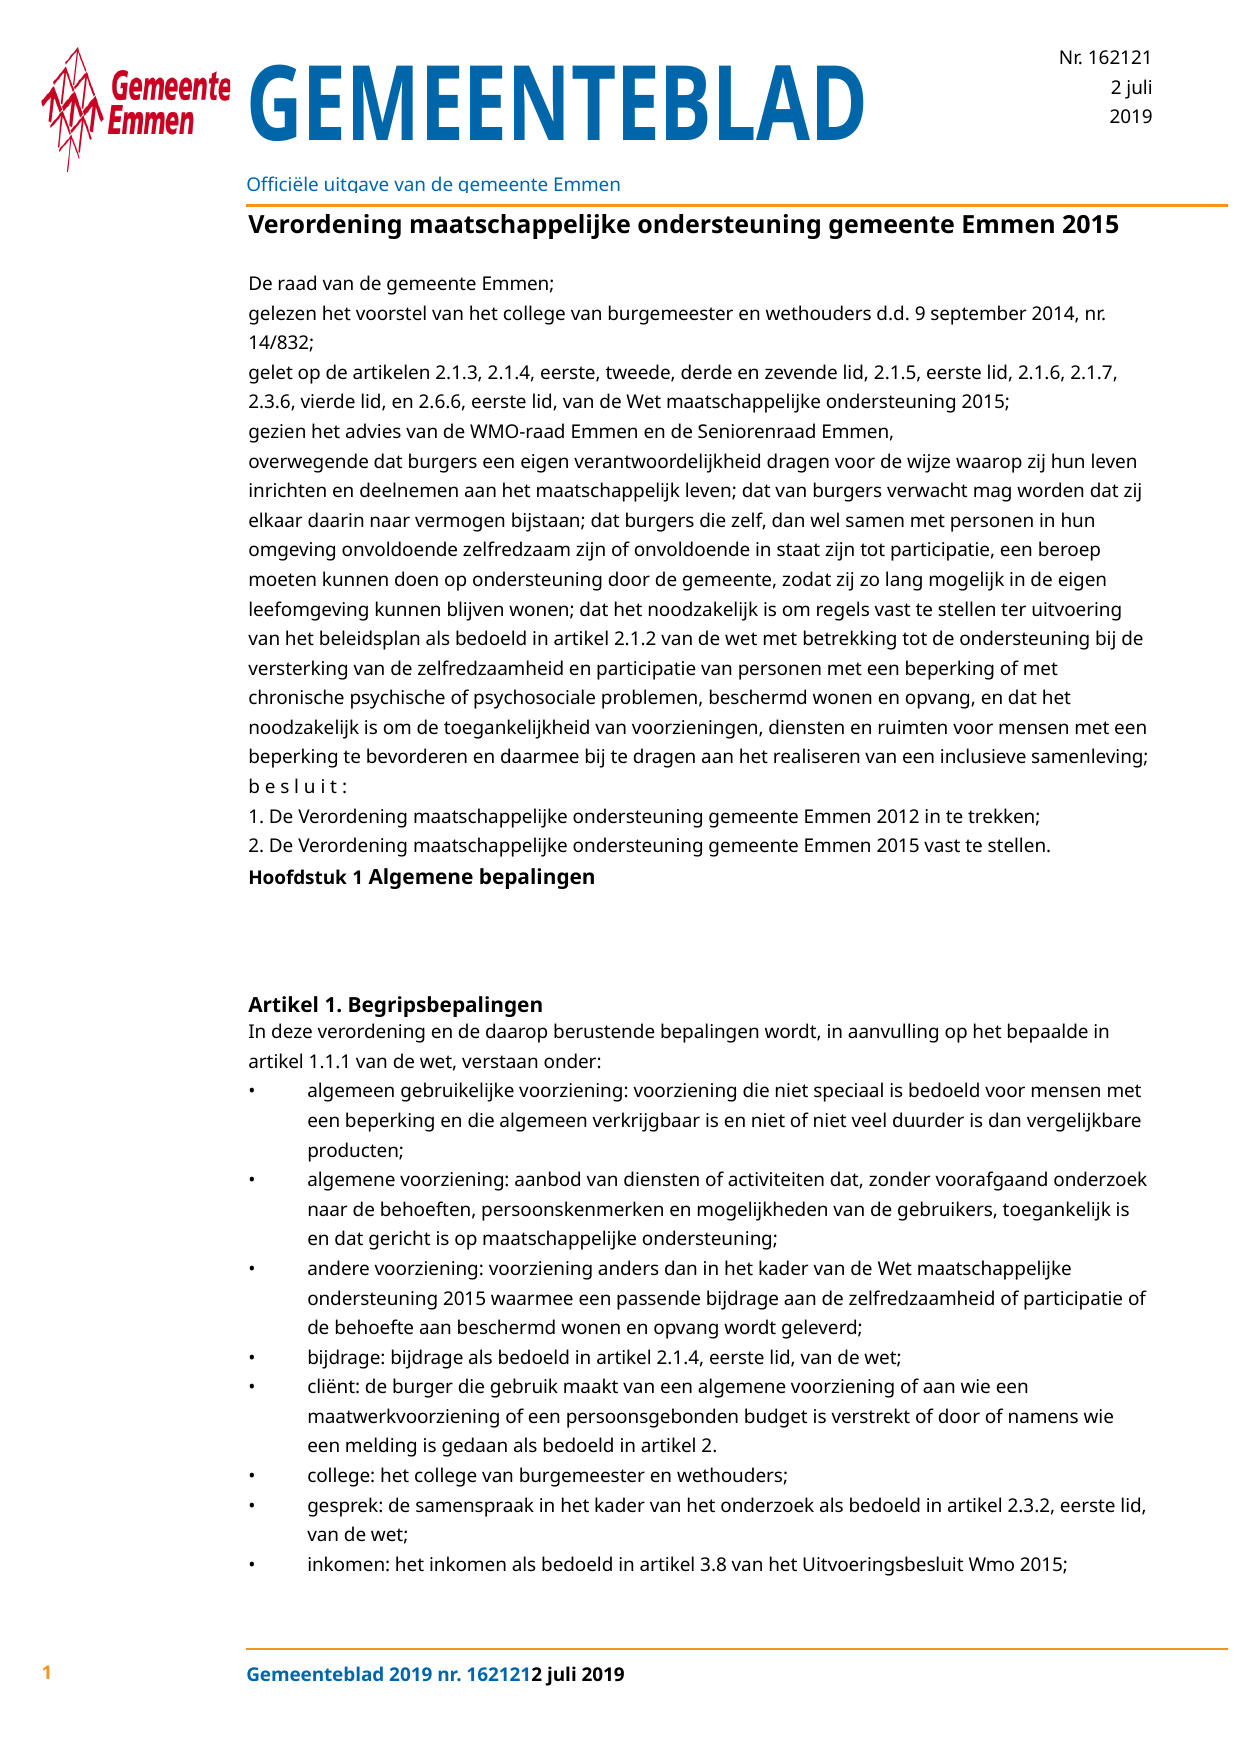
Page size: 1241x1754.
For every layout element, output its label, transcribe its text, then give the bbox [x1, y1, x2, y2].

list college: het college van burgemeester en wethouders; [248, 1462, 1152, 1488]
list andere voorziening: voorziening anders dan in het kader van de Wet maatschappelijke ondersteuning 2015 waarmee een passende bijdrage aan de zelfredzaamheid of participatie of de behoefte aan beschermd wonen en opvang wordt geleverd; [248, 1255, 1152, 1340]
text 1. De Verordening maatschappelijke ondersteuning gemeente Emmen 2012 in te trekken; [248, 803, 1152, 828]
list cliënt: de burger die gebruik maakt van een algemene voorziening of aan wie een maatwerkvoorziening of een persoonsgebonden budget is verstrekt of door of namens wie een melding is gedaan als bedoeld in artikel 2. [248, 1373, 1152, 1458]
text overwegende dat burgers een eigen verantwoordelijkheid dragen voor de wijze waarop zij hun leven inrichten en deelnemen aan het maatschappelijk leven; dat van burgers verwacht mag worden dat zij elkaar daarin naar vermogen bijstaan; dat burgers die zelf, dan wel samen met personen in hun omgeving onvoldoende zelfredzaam zijn of onvoldoende in staat zijn tot participatie, een beroep moeten kunnen doen op ondersteuning door de gemeente, zodat zij zo lang mogelijk in de eigen leefomgeving kunnen blijven wonen; dat het noodzakelijk is om regels vast te stellen ter uitvoering van het beleidsplan als bedoeld in artikel 2.1.2 van de wet met betrekking tot de ondersteuning bij de versterking van de zelfredzaamheid en participatie van personen met een beperking of met chronische psychische of psychosociale problemen, beschermd wonen en opvang, en dat het noodzakelijk is om de toegankelijkheid van voorzieningen, diensten en ruimten voor mensen met een beperking te bevorderen en daarmee bij te dragen aan het realiseren van een inclusieve samenleving; [248, 448, 1152, 769]
text gezien het advies van de WMO-raad Emmen en de Seniorenraad Emmen, [248, 418, 1152, 444]
text b e s l u i t : [248, 773, 1152, 799]
text In deze verordening en de daarop berustende bepalingen wordt, in aanvulling op het bepaalde in artikel 1.1.1 van de wet, verstaan onder: [248, 1018, 1152, 1074]
text Verordening maatschappelijke ondersteuning gemeente Emmen 2015 [248, 207, 1152, 241]
list bijdrage: bijdrage als bedoeld in artikel 2.1.4, eerste lid, van de wet; [248, 1344, 1152, 1370]
text Artikel 1. Begripsbepalingen [248, 990, 1152, 1018]
text De raad van de gemeente Emmen; [248, 270, 1152, 296]
list algemeen gebruikelijke voorziening: voorziening die niet speciaal is bedoeld voor mensen met een beperking en die algemeen verkrijgbaar is en niet of niet veel duurder is dan vergelijkbare producten; [248, 1078, 1152, 1163]
list gesprek: de samenspraak in het kader van het onderzoek als bedoeld in artikel 2.3.2, eerste lid, van de wet; [248, 1492, 1152, 1547]
picture [41, 47, 231, 172]
text gelezen het voorstel van het college van burgemeester en wethouders d.d. 9 september 2014, nr. 14/832; [248, 300, 1152, 355]
text 2. De Verordening maatschappelijke ondersteuning gemeente Emmen 2015 vast te stellen. [248, 832, 1152, 858]
text gelet op de artikelen 2.1.3, 2.1.4, eerste, tweede, derde en zevende lid, 2.1.5, eerste lid, 2.1.6, 2.1.7, 2.3.6, vierde lid, en 2.6.6, eerste lid, van de Wet maatschappelijke ondersteuning 2015; [248, 359, 1152, 414]
list inkomen: het inkomen als bedoeld in artikel 3.8 van het Uitvoeringsbesluit Wmo 2015; [248, 1551, 1152, 1577]
list algemene voorziening: aanbod van diensten of activiteiten dat, zonder voorafgaand onderzoek naar de behoeften, persoonskenmerken en mogelijkheden van de gebruikers, toegankelijk is en dat gericht is op maatschappelijke ondersteuning; [248, 1166, 1152, 1251]
text Hoofdstuk 1 Algemene bepalingen [248, 862, 1152, 890]
